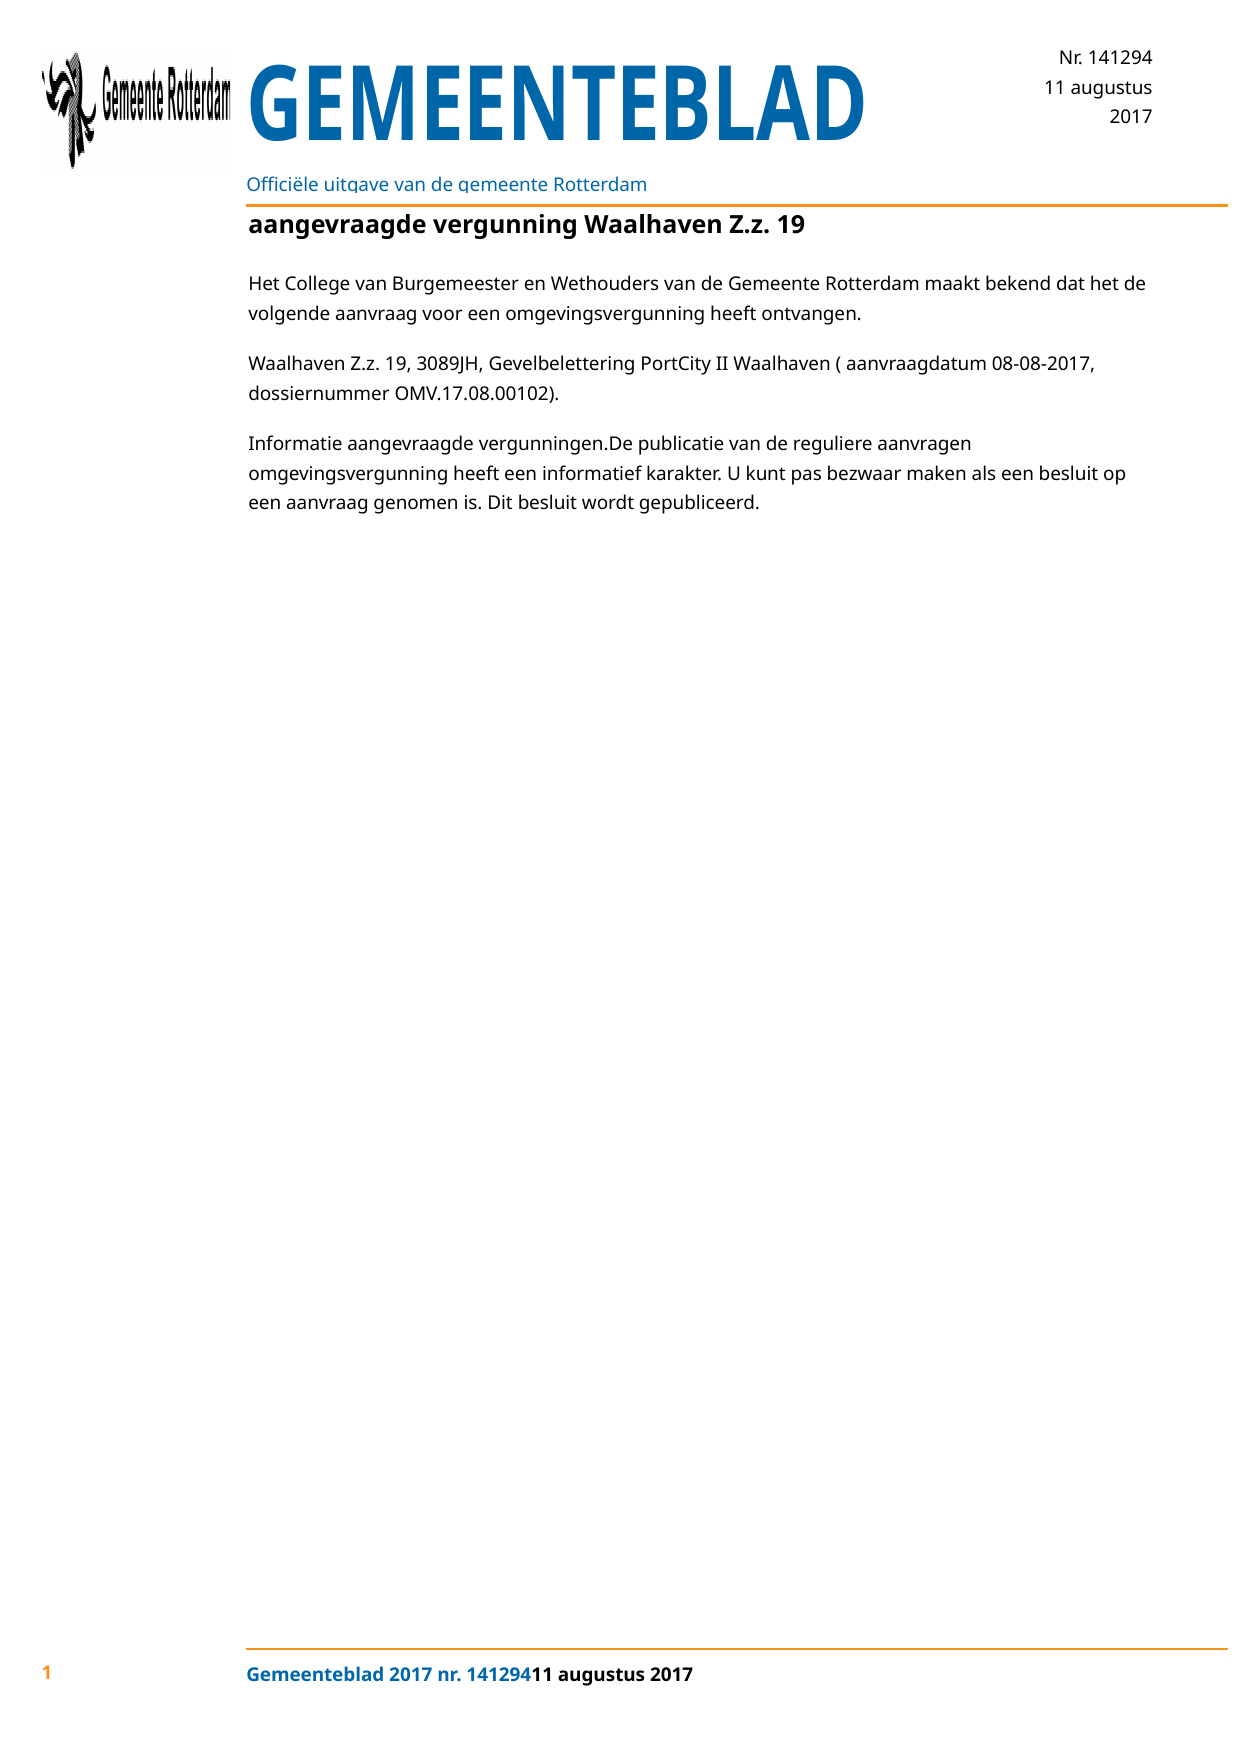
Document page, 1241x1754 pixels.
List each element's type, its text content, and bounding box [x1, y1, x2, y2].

picture [41, 47, 231, 172]
text Waalhaven Z.z. 19, 3089JH, Gevelbelettering PortCity II Waalhaven ( aanvraagdatum 08-08-2017, dossiernummer OMV.17.08.00102). [248, 350, 1152, 406]
text Informatie aangevraagde vergunningen.De publicatie van de reguliere aanvragen omgevingsvergunning heeft een informatief karakter. U kunt pas bezwaar maken als een besluit op een aanvraag genomen is. Dit besluit wordt gepubliceerd. [248, 430, 1152, 515]
text Het College van Burgemeester en Wethouders van de Gemeente Rotterdam maakt bekend dat het de volgende aanvraag voor een omgevingsvergunning heeft ontvangen. [248, 270, 1152, 326]
text aangevraagde vergunning Waalhaven Z.z. 19 [248, 207, 1152, 241]
